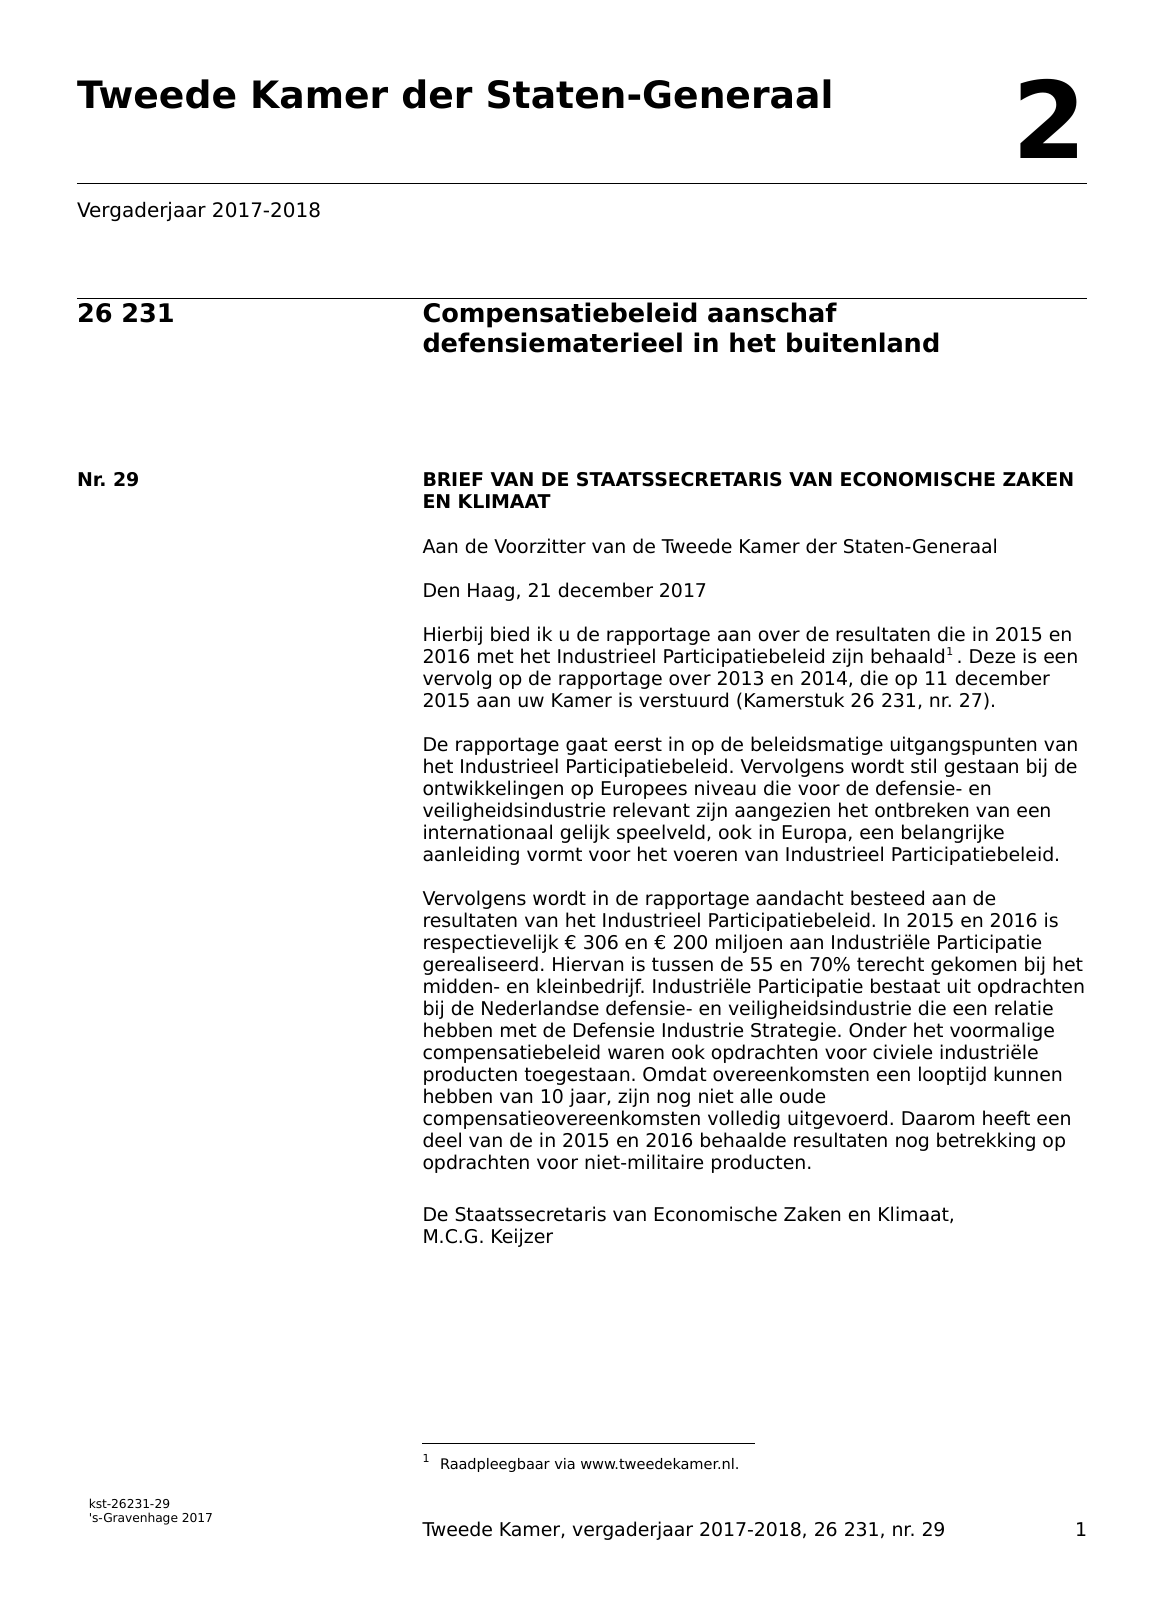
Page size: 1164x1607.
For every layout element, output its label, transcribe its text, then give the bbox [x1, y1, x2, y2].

subtitle Nr. 29 BRIEF VAN DE STAATSSECRETARIS VAN ECONOMISCHE ZAKEN EN KLIMAAT [77, 469, 1087, 513]
text Vervolgens wordt in de rapportage aandacht besteed aan de resultaten van het Industrieel Participatiebeleid. In 2015 en 2016 is respectievelijk € 306 en € 200 miljoen aan Industriële Participatie gerealiseerd. Hiervan is tussen de 55 en 70% terecht gekomen bij het midden- en kleinbedrijf. Industriële Participatie bestaat uit opdrachten bij de Nederlandse defensie- en veiligheidsindustrie die een relatie hebben met de Defensie Industrie Strategie. Onder het voormalige compensatiebeleid waren ook opdrachten voor civiele industriële producten toegestaan. Omdat overeenkomsten een looptijd kunnen hebben van 10 jaar, zijn nog niet alle oude compensatieovereenkomsten volledig uitgevoerd. Daarom heeft een deel van de in 2015 en 2016 behaalde resultaten nog betrekking op opdrachten voor niet-militaire producten. [422, 888, 1087, 1174]
text Raadpleegbaar via www.tweedekamer.nl. [422, 1452, 1087, 1474]
table_header Tweede Kamer der Staten-Generaal [77, 59, 886, 183]
text De Staatssecretaris van Economische Zaken en Klimaat, M.C.G. Keijzer [422, 1204, 1087, 1248]
table_cell Vergaderjaar 2017-2018 [77, 184, 1087, 298]
subtitle 26 231 Compensatiebeleid aanschaf defensiematerieel in het buitenland [77, 299, 1087, 358]
text kst-26231-29 [88, 1497, 323, 1511]
text De rapportage gaat eerst in op de beleidsmatige uitgangspunten van het Industrieel Participatiebeleid. Vervolgens wordt stil gestaan bij de ontwikkelingen op Europees niveau die voor de defensie- en veiligheidsindustrie relevant zijn aangezien het ontbreken van een internationaal gelijk speelveld, ook in Europa, een belangrijke aanleiding vormt voor het voeren van Industrieel Participatiebeleid. [422, 734, 1087, 866]
text Aan de Voorzitter van de Tweede Kamer der Staten-Generaal [422, 536, 1087, 557]
text Hierbij bied ik u de rapportage aan over de resultaten die in 2015 en 2016 met het Industrieel Participatiebeleid zijn behaald. Deze is een vervolg op de rapportage over 2013 en 2014, die op 11 december 2015 aan uw Kamer is verstuurd (Kamerstuk 26 231, nr. 27). [422, 624, 1087, 712]
table_header 2 [886, 59, 1087, 183]
text Den Haag, 21 december 2017 [422, 580, 1087, 602]
text 's-Gravenhage 2017 [88, 1511, 323, 1525]
